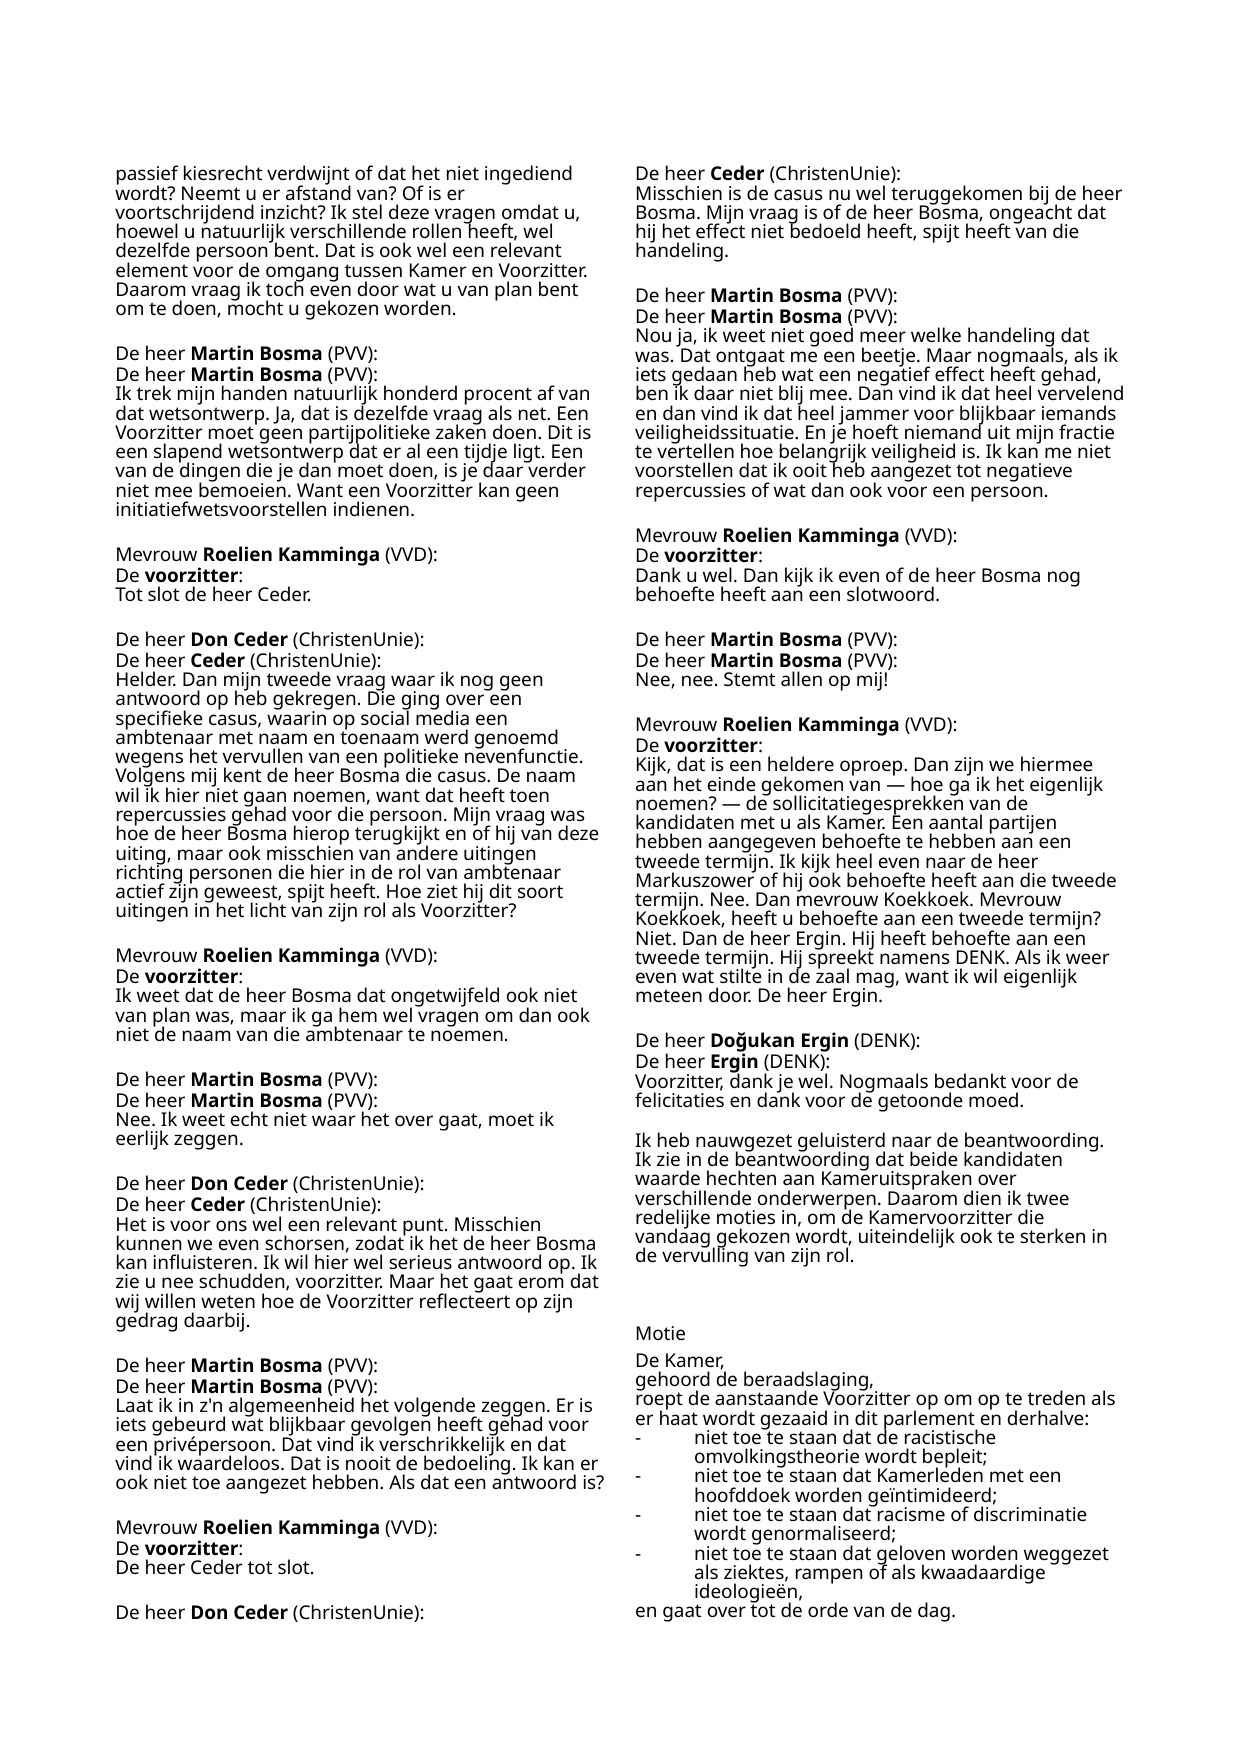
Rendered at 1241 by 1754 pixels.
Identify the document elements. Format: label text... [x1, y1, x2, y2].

text De heer Martin Bosma (PVV): [115, 1352, 605, 1378]
text De voorzitter: [635, 547, 1125, 567]
list niet toe te staan dat racisme of discriminatie wordt genormaliseerd; [635, 1506, 1125, 1544]
text Laat ik in z'n algemeenheid het volgende zeggen. Er is iets gebeurd wat blijkbaar gevolgen heeft gehad voor een privépersoon. Dat vind ik verschrikkelijk en dat vind ik waardeloos. Dat is nooit de bedoeling. Ik kan er ook niet toe aangezet hebben. Als dat een antwoord is? [115, 1397, 605, 1493]
text De heer Ceder tot slot. [115, 1559, 605, 1578]
text De heer Don Ceder (ChristenUnie): [115, 1171, 605, 1196]
text Misschien is de casus nu wel teruggekomen bij de heer Bosma. Mijn vraag is of de heer Bosma, ongeacht dat hij het effect niet bedoeld heeft, spijt heeft van die handeling. [635, 184, 1125, 262]
text De heer Ceder (ChristenUnie): [635, 165, 1125, 184]
text De heer Don Ceder (ChristenUnie): [115, 626, 605, 652]
text Ik heb nauwgezet geluisterd naar de beantwoording. Ik zie in de beantwoording dat beide kandidaten waarde hechten aan Kameruitspraken over verschillende onderwerpen. Daarom dien ik twee redelijke moties in, om de Kamervoorzitter die vandaag gekozen wordt, uiteindelijk ook te sterken in de vervulling van zijn rol. [635, 1132, 1125, 1267]
text Ik trek mijn handen natuurlijk honderd procent af van dat wetsontwerp. Ja, dat is dezelfde vraag als net. Een Voorzitter moet geen partijpolitieke zaken doen. Dit is een slapend wetsontwerp dat er al een tijdje ligt. Een van de dingen die je dan moet doen, is je daar verder niet mee bemoeien. Want een Voorzitter kan geen initiatiefwetsvoorstellen indienen. [115, 385, 605, 520]
text De Kamer, [635, 1352, 1125, 1371]
text De heer Don Ceder (ChristenUnie): [115, 1599, 605, 1625]
list niet toe te staan dat Kamerleden met een hoofddoek worden geïntimideerd; [635, 1467, 1125, 1506]
text Nou ja, ik weet niet goed meer welke handeling dat was. Dat ontgaat me een beetje. Maar nogmaals, als ik iets gedaan heb wat een negatief effect heeft gehad, ben ik daar niet blij mee. Dan vind ik dat heel vervelend en dan vind ik dat heel jammer voor blijkbaar iemands veiligheidssituatie. En je hoeft niemand uit mijn fractie te vertellen hoe belangrijk veiligheid is. Ik kan me niet voorstellen dat ik ooit heb aangezet tot negatieve repercussies of wat dan ook voor een persoon. [635, 327, 1125, 501]
text De heer Martin Bosma (PVV): [635, 652, 1125, 671]
text Helder. Dan mijn tweede vraag waar ik nog geen antwoord op heb gekregen. Die ging over een specifieke casus, waarin op social media een ambtenaar met naam en toenaam werd genoemd wegens het vervullen van een politieke nevenfunctie. Volgens mij kent de heer Bosma die casus. De naam wil ik hier niet gaan noemen, want dat heeft toen repercussies gehad voor die persoon. Mijn vraag was hoe de heer Bosma hierop terugkijkt en of hij van deze uiting, maar ook misschien van andere uitingen richting personen die hier in de rol van ambtenaar actief zijn geweest, spijt heeft. Hoe ziet hij dit soort uitingen in het licht van zijn rol als Voorzitter? [115, 671, 605, 922]
text De voorzitter: [115, 968, 605, 987]
text De heer Ergin (DENK): [635, 1053, 1125, 1073]
text De heer Martin Bosma (PVV): [115, 1092, 605, 1111]
text De voorzitter: [115, 567, 605, 586]
text De heer Martin Bosma (PVV): [635, 282, 1125, 308]
text Mevrouw Roelien Kamminga (VVD): [115, 541, 605, 567]
text De heer Martin Bosma (PVV): [115, 366, 605, 385]
text gehoord de beraadslaging, [635, 1371, 1125, 1390]
text roept de aanstaande Voorzitter op om op te treden als er haat wordt gezaaid in dit parlement en derhalve: [635, 1390, 1125, 1429]
text Mevrouw Roelien Kamminga (VVD): [635, 522, 1125, 547]
text passief kiesrecht verdwijnt of dat het niet ingediend wordt? Neemt u er afstand van? Of is er voortschrijdend inzicht? Ik stel deze vragen omdat u, hoewel u natuurlijk verschillende rollen heeft, wel dezelfde persoon bent. Dat is ook wel een relevant element voor de omgang tussen Kamer en Voorzitter. Daarom vraag ik toch even door wat u van plan bent om te doen, mocht u gekozen worden. [115, 165, 605, 319]
text De heer Martin Bosma (PVV): [115, 1378, 605, 1397]
text Kijk, dat is een heldere oproep. Dan zijn we hiermee aan het einde gekomen van — hoe ga ik het eigenlijk noemen? — de sollicitatiegesprekken van de kandidaten met u als Kamer. Een aantal partijen hebben aangegeven behoefte te hebben aan een tweede termijn. Ik kijk heel even naar de heer Markuszower of hij ook behoefte heeft aan die tweede termijn. Nee. Dan mevrouw Koekkoek. Mevrouw Koekkoek, heeft u behoefte aan een tweede termijn? Niet. Dan de heer Ergin. Hij heeft behoefte aan een tweede termijn. Hij spreekt namens DENK. Als ik weer even wat stilte in de zaal mag, want ik wil eigenlijk meteen door. De heer Ergin. [635, 756, 1125, 1007]
text Het is voor ons wel een relevant punt. Misschien kunnen we even schorsen, zodat ik het de heer Bosma kan influisteren. Ik wil hier wel serieus antwoord op. Ik zie u nee schudden, voorzitter. Maar het gaat erom dat wij willen weten hoe de Voorzitter reflecteert op zijn gedrag daarbij. [115, 1216, 605, 1331]
text De heer Martin Bosma (PVV): [635, 308, 1125, 327]
text De voorzitter: [635, 737, 1125, 756]
text Mevrouw Roelien Kamminga (VVD): [115, 942, 605, 968]
list niet toe te staan dat geloven worden weggezet als ziektes, rampen of als kwaadaardige ideologieën, [635, 1544, 1125, 1602]
text De voorzitter: [115, 1540, 605, 1559]
list niet toe te staan dat de racistische omvolkingstheorie wordt bepleit; [635, 1429, 1125, 1467]
text Nee, nee. Stemt allen op mij! [635, 671, 1125, 690]
text De heer Ceder (ChristenUnie): [115, 652, 605, 671]
text De heer Martin Bosma (PVV): [115, 340, 605, 366]
text Tot slot de heer Ceder. [115, 586, 605, 605]
text Motie [635, 1320, 1125, 1346]
text Nee. Ik weet echt niet waar het over gaat, moet ik eerlijk zeggen. [115, 1111, 605, 1150]
text Mevrouw Roelien Kamminga (VVD): [635, 711, 1125, 737]
text Ik weet dat de heer Bosma dat ongetwijfeld ook niet van plan was, maar ik ga hem wel vragen om dan ook niet de naam van die ambtenaar te noemen. [115, 987, 605, 1045]
text De heer Martin Bosma (PVV): [115, 1066, 605, 1092]
text Dank u wel. Dan kijk ik even of de heer Bosma nog behoefte heeft aan een slotwoord. [635, 567, 1125, 605]
text Mevrouw Roelien Kamminga (VVD): [115, 1514, 605, 1540]
text De heer Doğukan Ergin (DENK): [635, 1028, 1125, 1053]
text De heer Ceder (ChristenUnie): [115, 1196, 605, 1216]
text en gaat over tot de orde van de dag. [635, 1602, 1125, 1622]
text Voorzitter, dank je wel. Nogmaals bedankt voor de felicitaties en dank voor de getoonde moed. [635, 1073, 1125, 1111]
text De heer Martin Bosma (PVV): [635, 626, 1125, 652]
